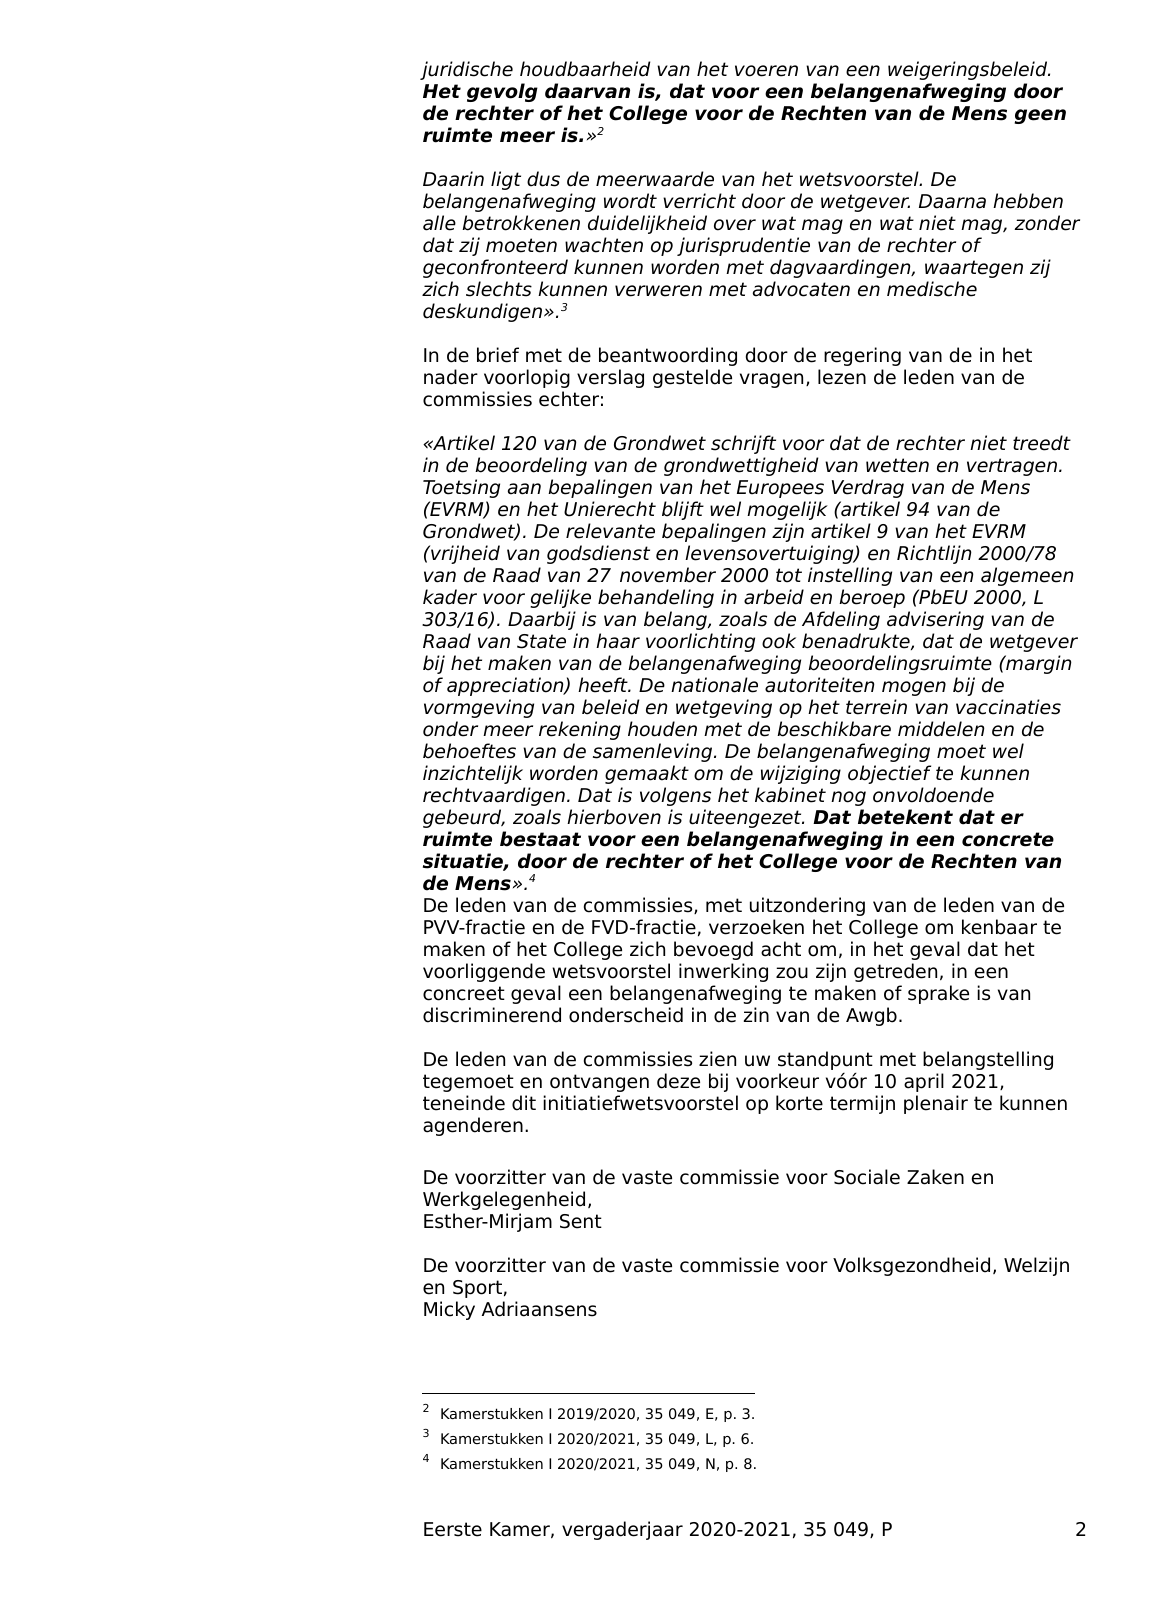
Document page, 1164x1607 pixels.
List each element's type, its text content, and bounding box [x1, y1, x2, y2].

text juridische houdbaarheid van het voeren van een weigeringsbeleid. Het gevolg daarvan is, dat voor een belangenafweging door de rechter of het College voor de Rechten van de Mens geen ruimte meer is.» [422, 59, 1087, 147]
text «Artikel 120 van de Grondwet schrijft voor dat de rechter niet treedt in de beoordeling van de grondwettigheid van wetten en vertragen. Toetsing aan bepalingen van het Europees Verdrag van de Mens (EVRM) en het Unierecht blijft wel mogelijk (artikel 94 van de Grondwet). De relevante bepalingen zijn artikel 9 van het EVRM (vrijheid van godsdienst en levensovertuiging) en Richtlijn 2000/78 van de Raad van 27 november 2000 tot instelling van een algemeen kader voor gelijke behandeling in arbeid en beroep (PbEU 2000, L 303/16). Daarbij is van belang, zoals de Afdeling advisering van de Raad van State in haar voorlichting ook benadrukte, dat de wetgever bij het maken van de belangenafweging beoordelingsruimte (margin of appreciation) heeft. De nationale autoriteiten mogen bij de vormgeving van beleid en wetgeving op het terrein van vaccinaties onder meer rekening houden met de beschikbare middelen en de behoeftes van de samenleving. De belangenafweging moet wel inzichtelijk worden gemaakt om de wijziging objectief te kunnen rechtvaardigen. Dat is volgens het kabinet nog onvoldoende gebeurd, zoals hierboven is uiteengezet. Dat betekent dat er ruimte bestaat voor een belangenafweging in een concrete situatie, door de rechter of het College voor de Rechten van de Mens». [422, 433, 1087, 895]
text Daarin ligt dus de meerwaarde van het wetsvoorstel. De belangenafweging wordt verricht door de wetgever. Daarna hebben alle betrokkenen duidelijkheid over wat mag en wat niet mag, zonder dat zij moeten wachten op jurisprudentie van de rechter of geconfronteerd kunnen worden met dagvaardingen, waartegen zij zich slechts kunnen verweren met advocaten en medische deskundigen». [422, 169, 1087, 323]
text De leden van de commissies, met uitzondering van de leden van de PVV-fractie en de FVD-fractie, verzoeken het College om kenbaar te maken of het College zich bevoegd acht om, in het geval dat het voorliggende wetsvoorstel inwerking zou zijn getreden, in een concreet geval een belangenafweging te maken of sprake is van discriminerend onderscheid in de zin van de Awgb. [422, 895, 1087, 1027]
text Kamerstukken I 2020/2021, 35 049, L, p. 6. [422, 1427, 1087, 1449]
text In de brief met de beantwoording door de regering van de in het nader voorlopig verslag gestelde vragen, lezen de leden van de commissies echter: [422, 345, 1087, 411]
text De voorzitter van de vaste commissie voor Volksgezondheid, Welzijn en Sport, Micky Adriaansens [422, 1255, 1087, 1321]
text De voorzitter van de vaste commissie voor Sociale Zaken en Werkgelegenheid, Esther-Mirjam Sent [422, 1167, 1087, 1233]
text Kamerstukken I 2020/2021, 35 049, N, p. 8. [422, 1452, 1087, 1474]
text De leden van de commissies zien uw standpunt met belangstelling tegemoet en ontvangen deze bij voorkeur vóór 10 april 2021, teneinde dit initiatiefwetsvoorstel op korte termijn plenair te kunnen agenderen. [422, 1049, 1087, 1137]
text Kamerstukken I 2019/2020, 35 049, E, p. 3. [422, 1402, 1087, 1424]
